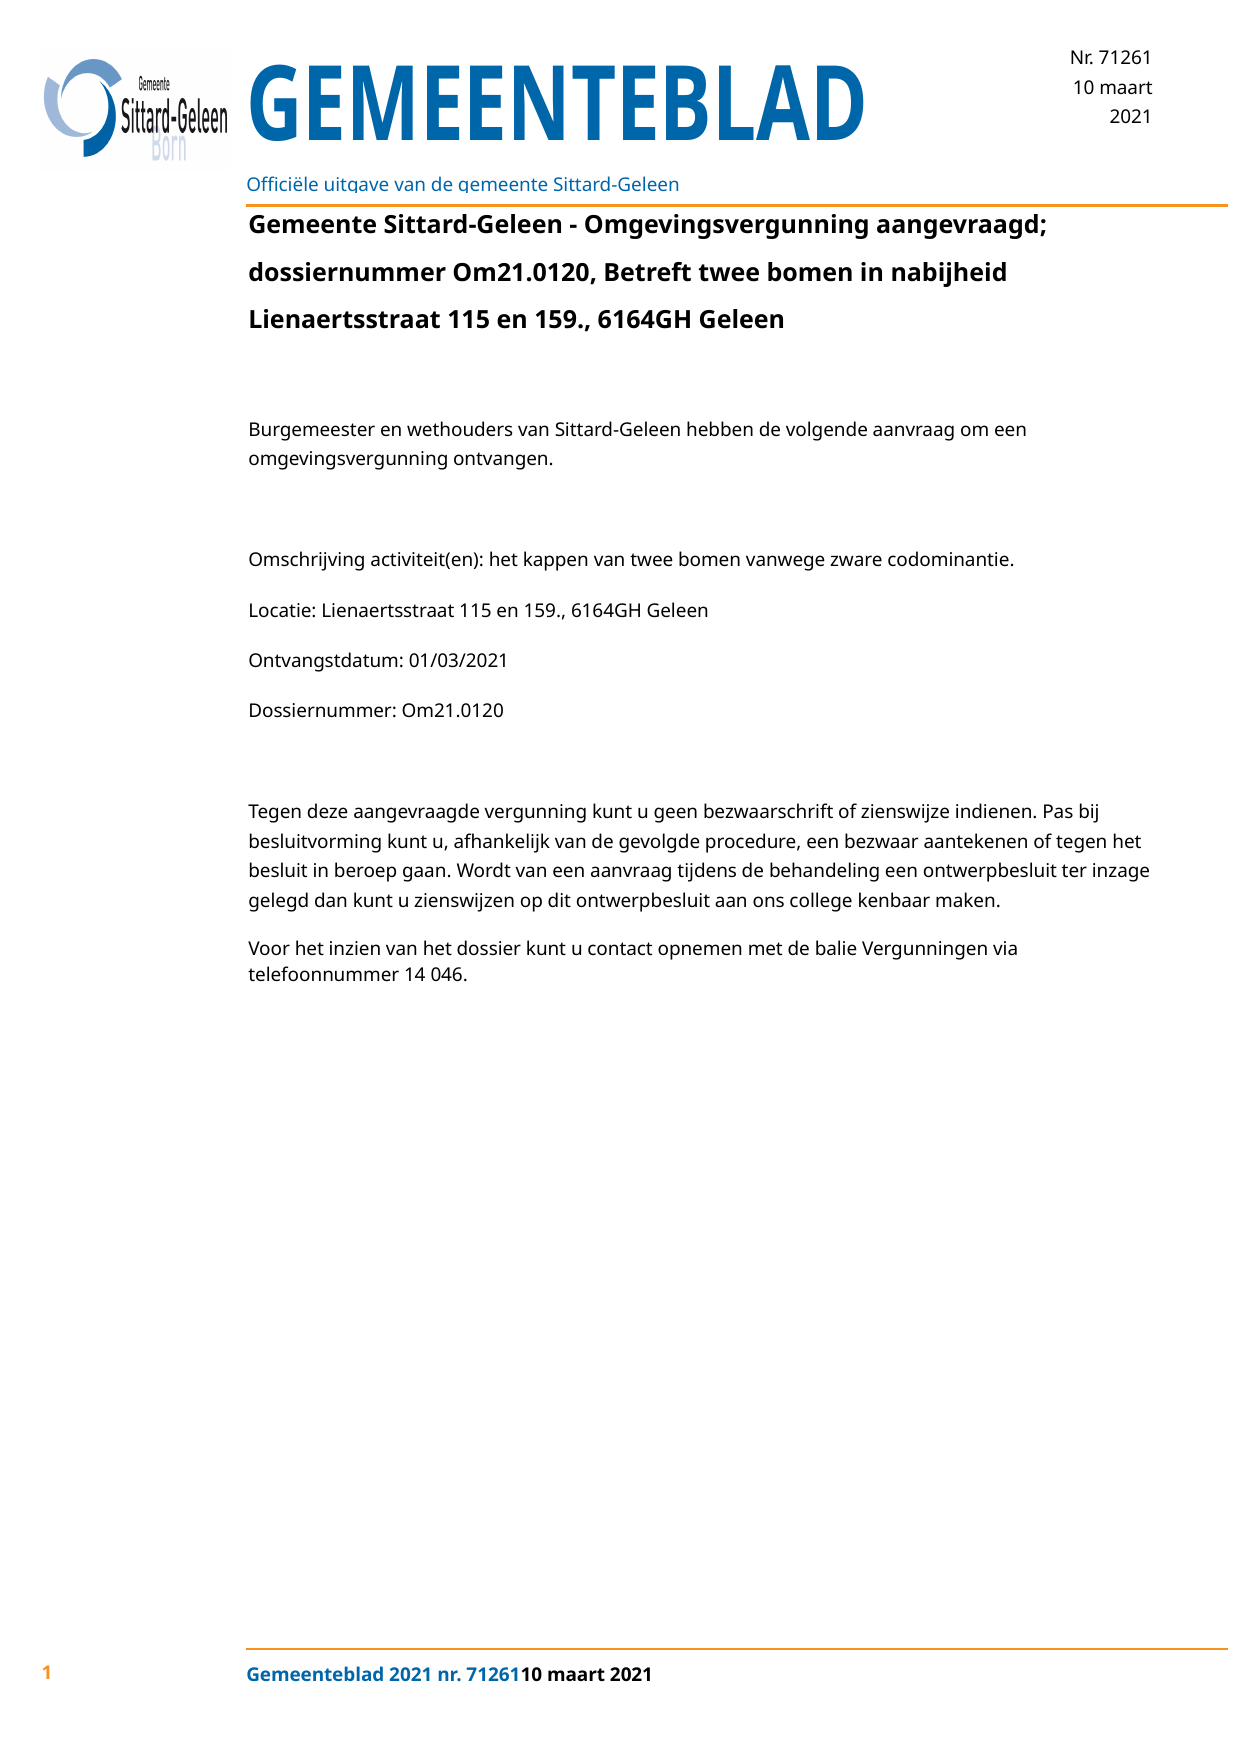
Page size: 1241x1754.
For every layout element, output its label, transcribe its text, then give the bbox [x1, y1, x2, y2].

text Locatie: Lienaertsstraat 115 en 159., 6164GH Geleen [248, 597, 1152, 622]
text Dossiernummer: Om21.0120 [248, 698, 1152, 723]
text Voor het inzien van het dossier kunt u contact opnemen met de balie Vergunningen via telefoonnummer 14 046. [248, 935, 1152, 986]
picture [41, 47, 231, 172]
text Tegen deze aangevraagde vergunning kunt u geen bezwaarschrift of zienswijze indienen. Pas bij besluitvorming kunt u, afhankelijk van de gevolgde procedure, een bezwaar aantekenen of tegen het besluit in beroep gaan. Wordt van een aanvraag tijdens de behandeling een ontwerpbesluit ter inzage gelegd dan kunt u zienswijzen op dit ontwerpbesluit aan ons college kenbaar maken. [248, 798, 1152, 913]
text Ontvangstdatum: 01/03/2021 [248, 647, 1152, 673]
text Burgemeester en wethouders van Sittard-Geleen hebben de volgende aanvraag om een omgevingsvergunning ontvangen. [248, 416, 1152, 471]
text Omschrijving activiteit(en): het kappen van twee bomen vanwege zware codominantie. [248, 546, 1152, 572]
text Gemeente Sittard-Geleen - Omgevingsvergunning aangevraagd; dossiernummer Om21.0120, Betreft twee bomen in nabijheid Lienaertsstraat 115 en 159., 6164GH Geleen [248, 207, 1152, 336]
